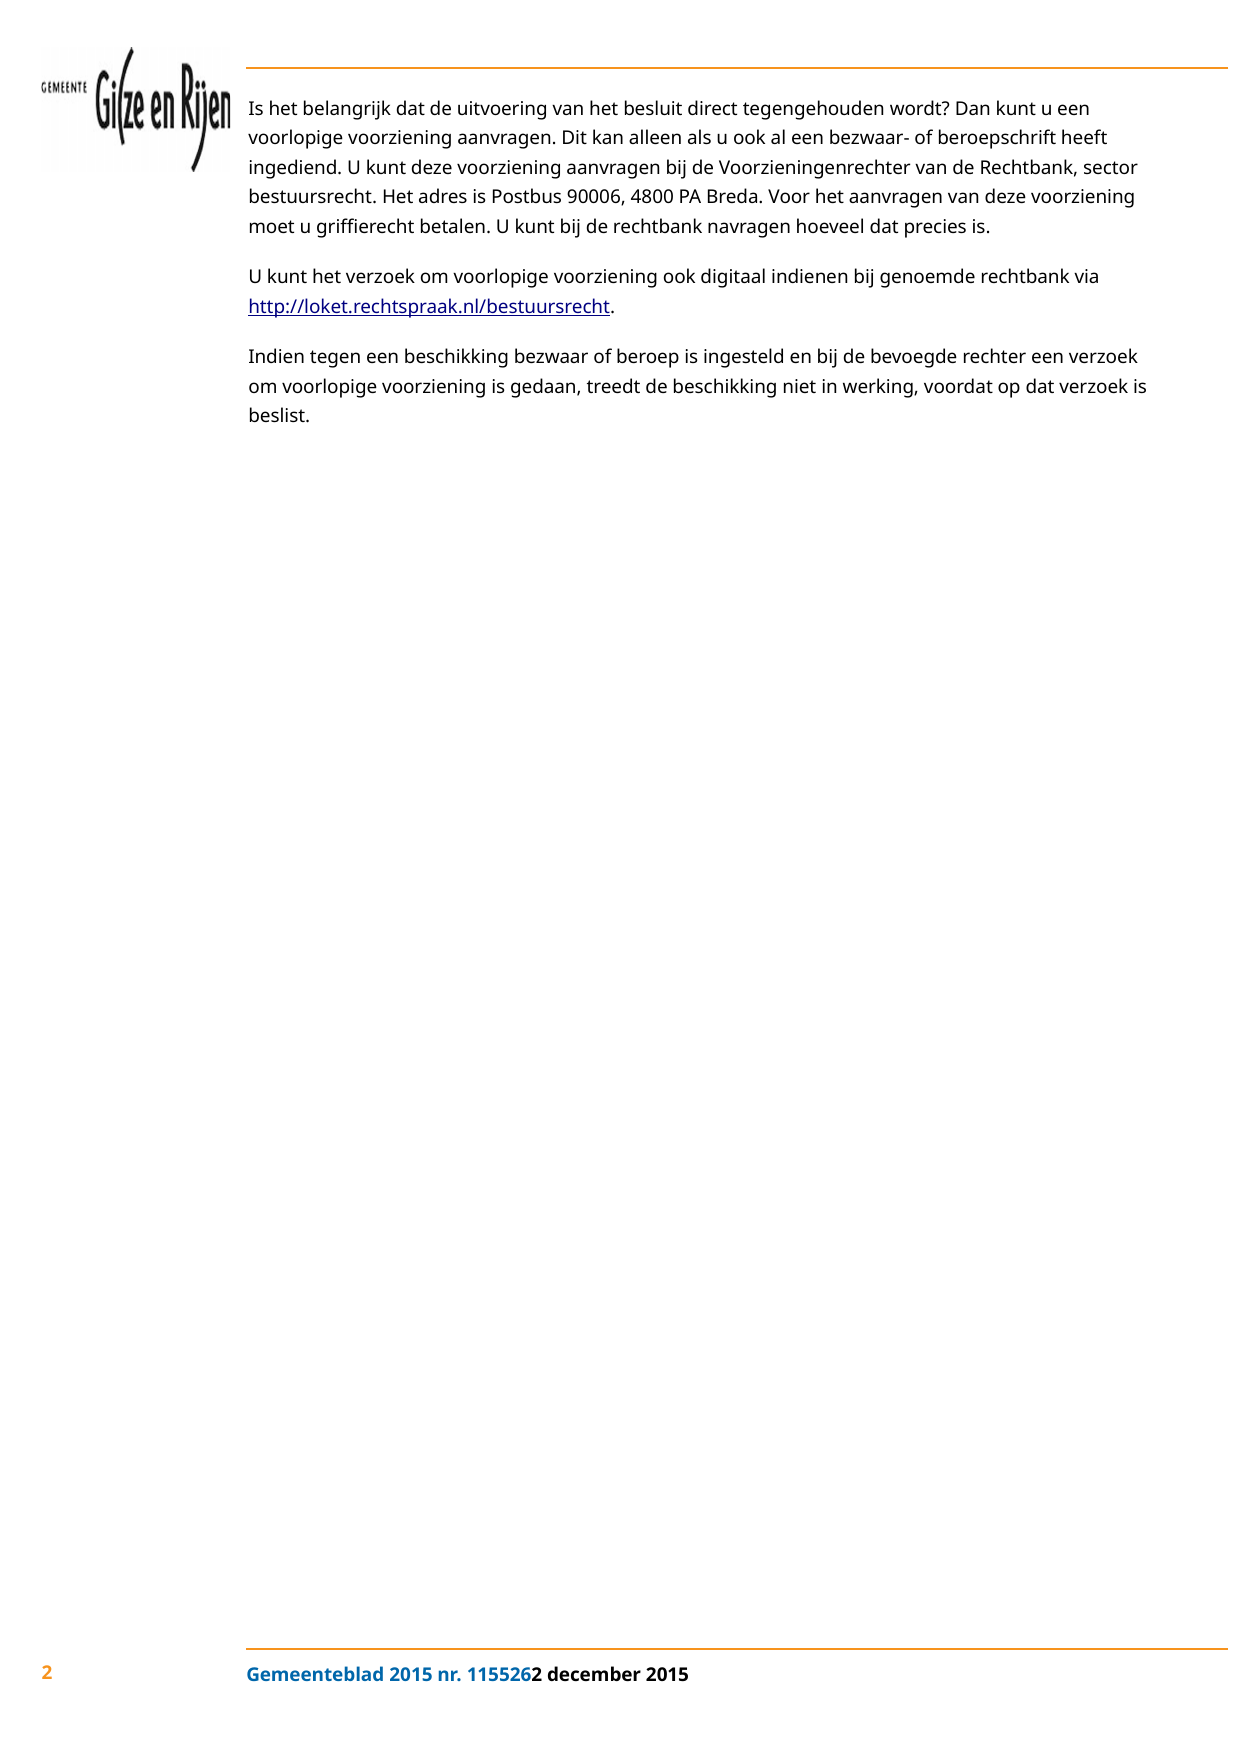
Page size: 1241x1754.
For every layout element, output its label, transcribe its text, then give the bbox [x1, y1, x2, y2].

text Indien tegen een beschikking bezwaar of beroep is ingesteld en bij de bevoegde rechter een verzoek om voorlopige voorziening is gedaan, treedt de beschikking niet in werking, voordat op dat verzoek is beslist. [248, 343, 1152, 428]
picture [41, 47, 231, 172]
text U kunt het verzoek om voorlopige voorziening ook digitaal indienen bij genoemde rechtbank via http://loket.rechtspraak.nl/bestuursrecht. [248, 263, 1152, 319]
text Is het belangrijk dat de uitvoering van het besluit direct tegengehouden wordt? Dan kunt u een voorlopige voorziening aanvragen. Dit kan alleen als u ook al een bezwaar- of beroepschrift heeft ingediend. U kunt deze voorziening aanvragen bij de Voorzieningenrechter van de Rechtbank, sector bestuursrecht. Het adres is Postbus 90006, 4800 PA Breda. Voor het aanvragen van deze voorziening moet u griffierecht betalen. U kunt bij de rechtbank navragen hoeveel dat precies is. [248, 95, 1152, 239]
